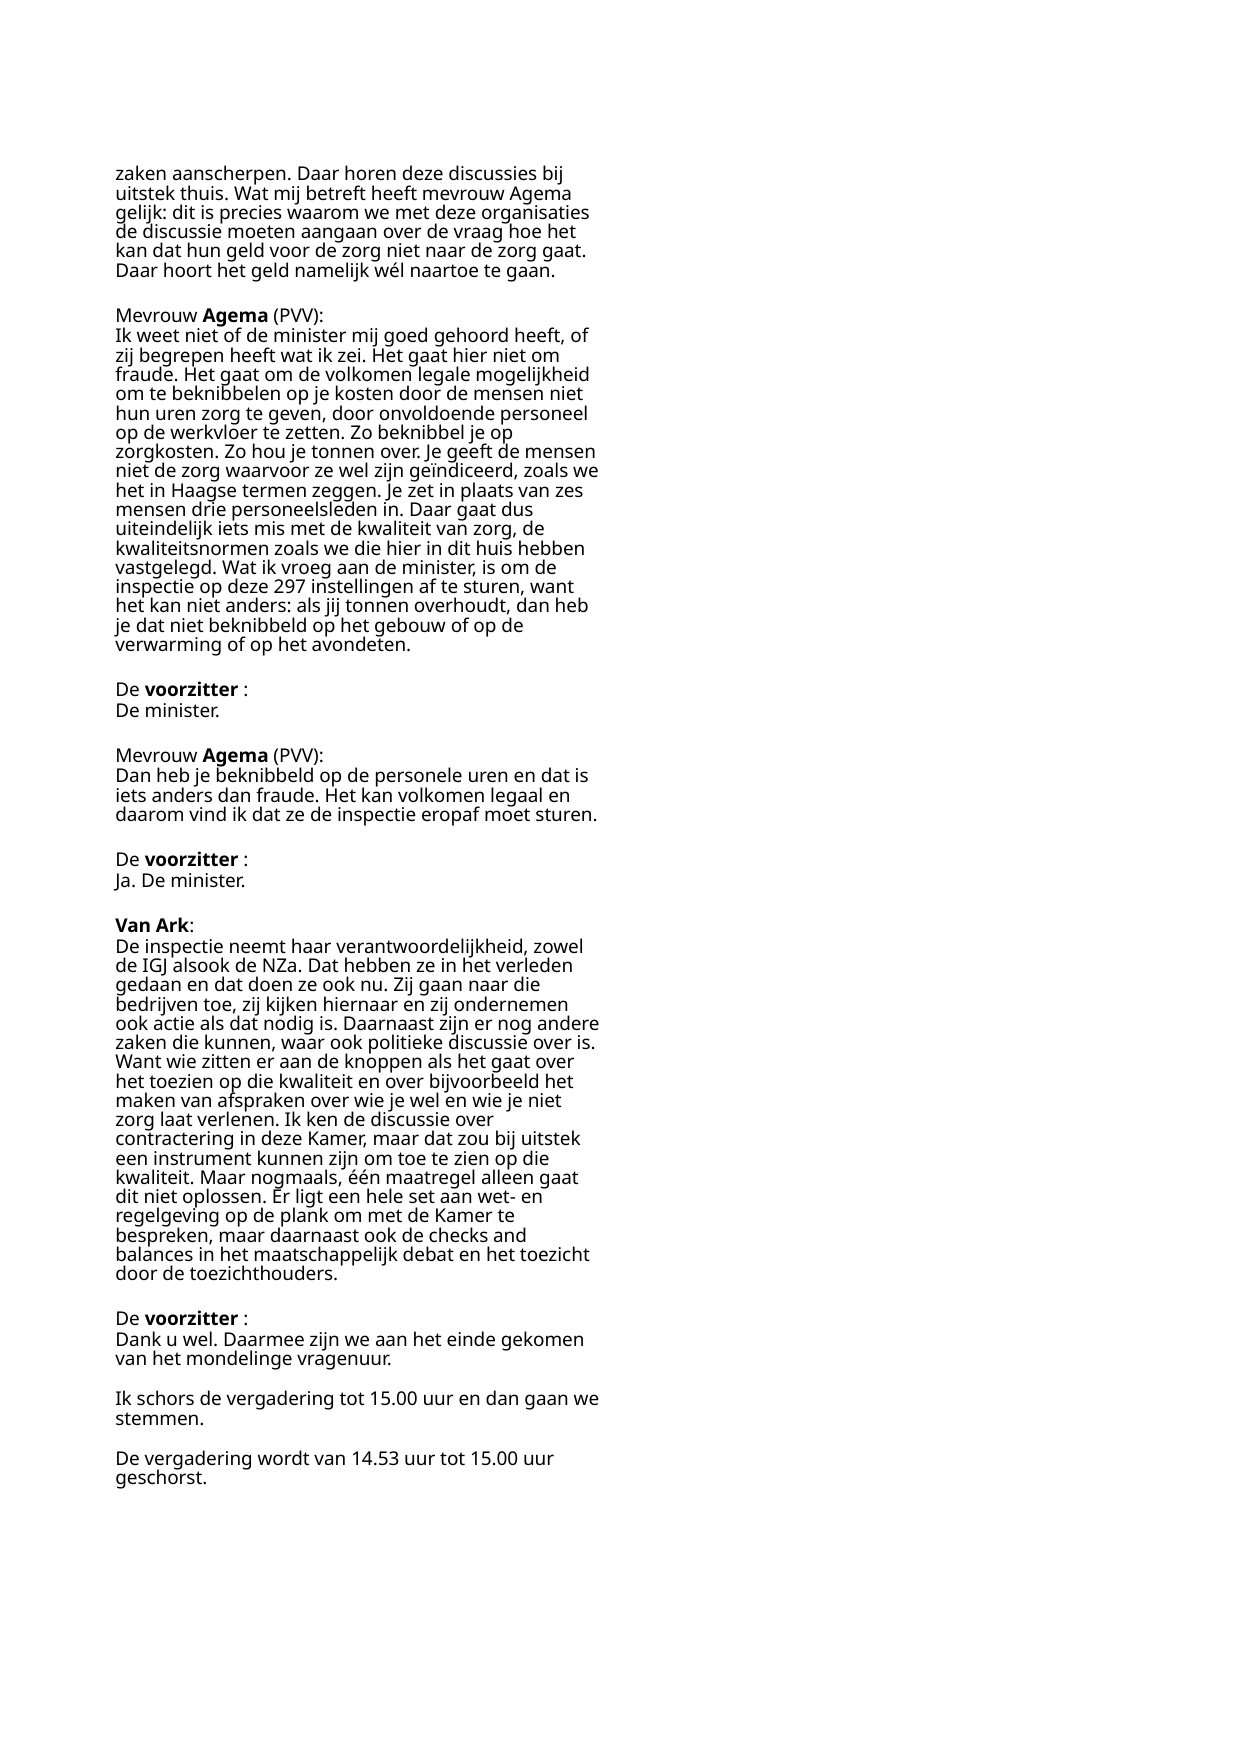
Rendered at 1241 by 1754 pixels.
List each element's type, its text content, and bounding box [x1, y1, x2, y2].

text De voorzitter : [115, 676, 605, 702]
text Van Ark: [115, 912, 605, 938]
text Ik weet niet of de minister mij goed gehoord heeft, of zij begrepen heeft wat ik zei. Het gaat hier niet om fraude. Het gaat om de volkomen legale mogelijkheid om te beknibbelen op je kosten door de mensen niet hun uren zorg te geven, door onvoldoende personeel op de werkvloer te zetten. Zo beknibbel je op zorgkosten. Zo hou je tonnen over. Je geeft de mensen niet de zorg waarvoor ze wel zijn geïndiceerd, zoals we het in Haagse termen zeggen. Je zet in plaats van zes mensen drie personeelsleden in. Daar gaat dus uiteindelijk iets mis met de kwaliteit van zorg, de kwaliteitsnormen zoals we die hier in dit huis hebben vastgelegd. Wat ik vroeg aan de minister, is om de inspectie op deze 297 instellingen af te sturen, want het kan niet anders: als jij tonnen overhoudt, dan heb je dat niet beknibbeld op het gebouw of op de verwarming of op het avondeten. [115, 327, 605, 655]
text De inspectie neemt haar verantwoordelijkheid, zowel de IGJ alsook de NZa. Dat hebben ze in het verleden gedaan en dat doen ze ook nu. Zij gaan naar die bedrijven toe, zij kijken hiernaar en zij ondernemen ook actie als dat nodig is. Daarnaast zijn er nog andere zaken die kunnen, waar ook politieke discussie over is. Want wie zitten er aan de knoppen als het gaat over het toezien op die kwaliteit en over bijvoorbeeld het maken van afspraken over wie je wel en wie je niet zorg laat verlenen. Ik ken de discussie over contractering in deze Kamer, maar dat zou bij uitstek een instrument kunnen zijn om toe te zien op die kwaliteit. Maar nogmaals, één maatregel alleen gaat dit niet oplossen. Er ligt een hele set aan wet- en regelgeving op de plank om met de Kamer te bespreken, maar daarnaast ook de checks and balances in het maatschappelijk debat en het toezicht door de toezichthouders. [115, 938, 605, 1284]
text De voorzitter : [115, 1305, 605, 1331]
text Mevrouw Agema (PVV): [115, 742, 605, 767]
text De vergadering wordt van 14.53 uur tot 15.00 uur geschorst. [115, 1450, 605, 1488]
text De minister. [115, 702, 605, 721]
text Dan heb je beknibbeld op de personele uren en dat is iets anders dan fraude. Het kan volkomen legaal en daarom vind ik dat ze de inspectie eropaf moet sturen. [115, 767, 605, 825]
text De voorzitter : [115, 846, 605, 872]
text Ik schors de vergadering tot 15.00 uur en dan gaan we stemmen. [115, 1390, 605, 1429]
text Mevrouw Agema (PVV): [115, 302, 605, 327]
text Dank u wel. Daarmee zijn we aan het einde gekomen van het mondelinge vragenuur. [115, 1331, 605, 1370]
text zaken aanscherpen. Daar horen deze discussies bij uitstek thuis. Wat mij betreft heeft mevrouw Agema gelijk: dit is precies waarom we met deze organisaties de discussie moeten aangaan over de vraag hoe het kan dat hun geld voor de zorg niet naar de zorg gaat. Daar hoort het geld namelijk wél naartoe te gaan. [115, 165, 605, 281]
text Ja. De minister. [115, 872, 605, 891]
